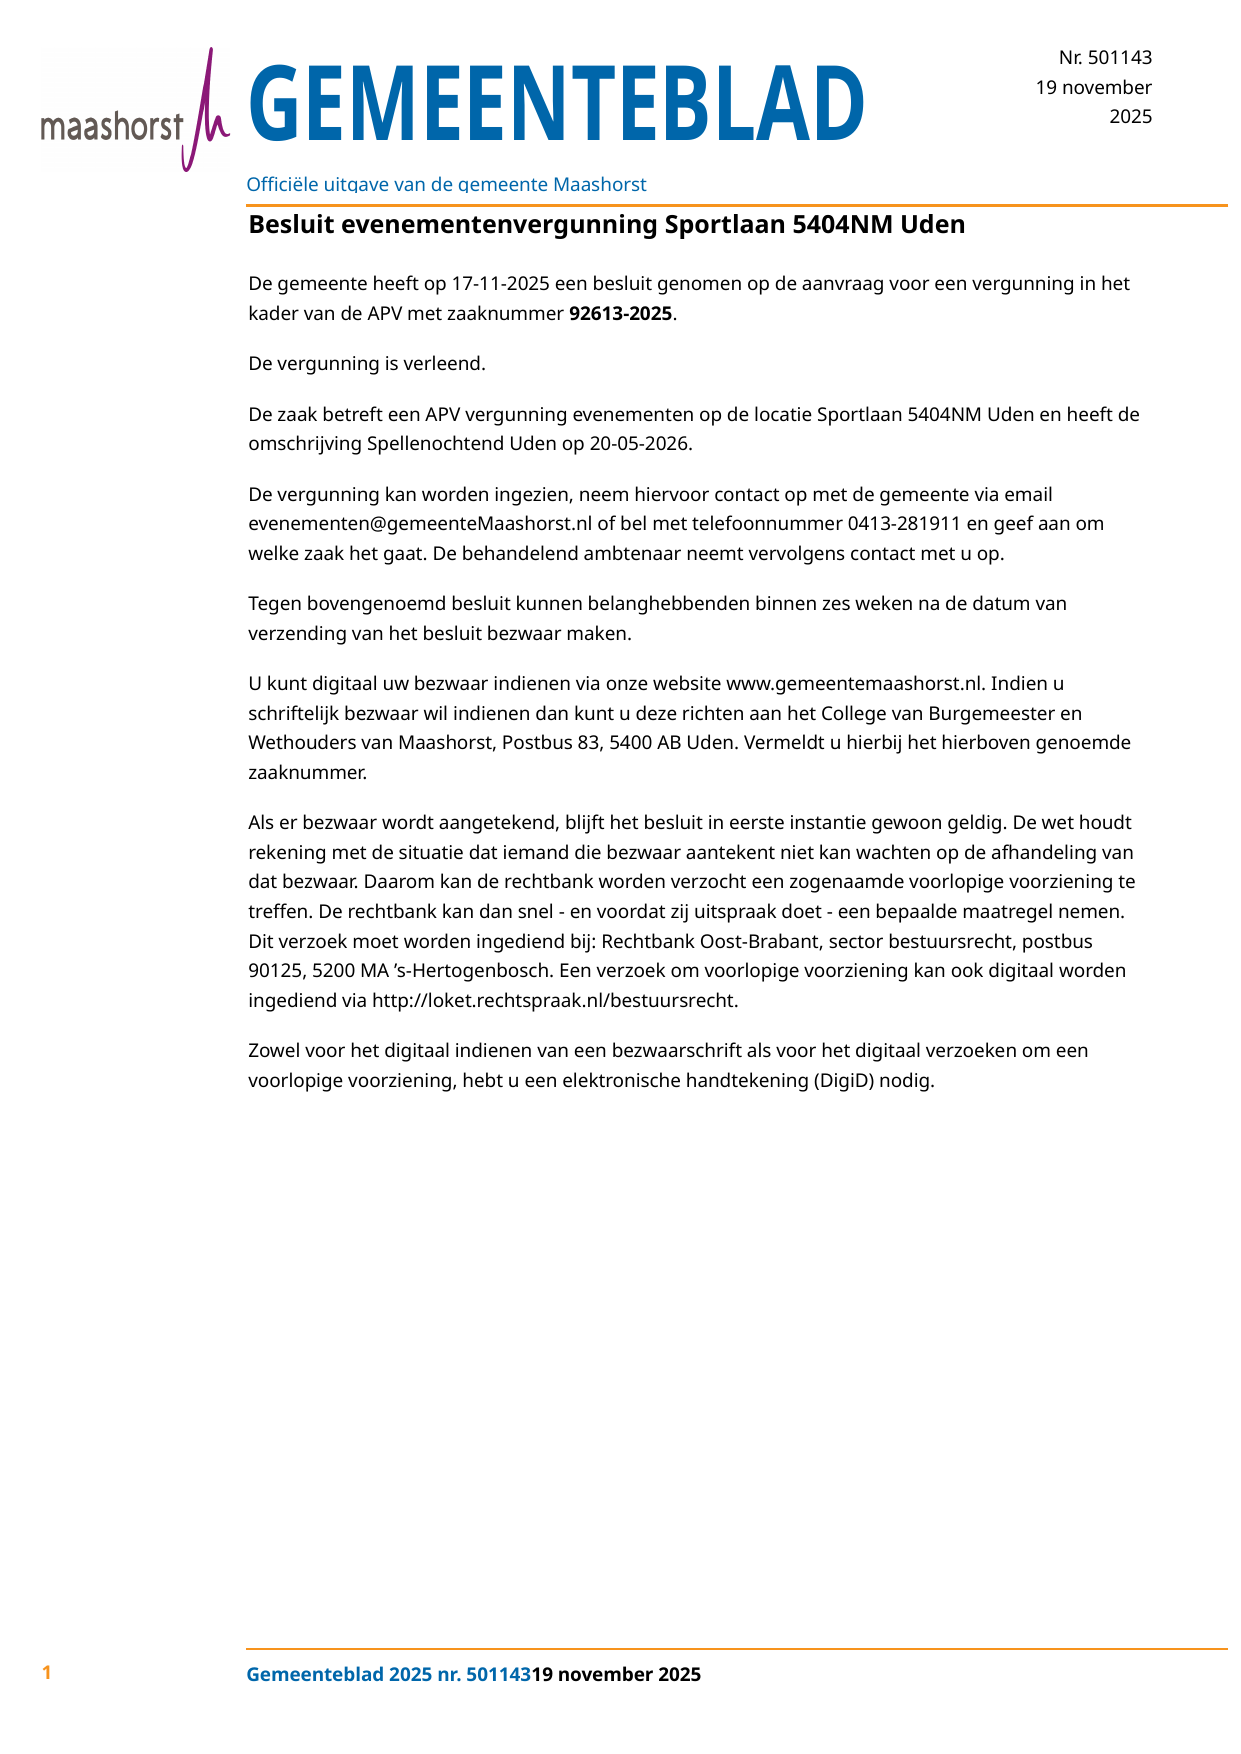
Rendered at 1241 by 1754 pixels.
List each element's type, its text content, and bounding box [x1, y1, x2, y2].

text U kunt digitaal uw bezwaar indienen via onze website www.gemeentemaashorst.nl. Indien u schriftelijk bezwaar wil indienen dan kunt u deze richten aan het College van Burgemeester en Wethouders van Maashorst, Postbus 83, 5400 AB Uden. Vermeldt u hierbij het hierboven genoemde zaaknummer. [248, 670, 1152, 785]
text Tegen bovengenoemd besluit kunnen belanghebbenden binnen zes weken na de datum van verzending van het besluit bezwaar maken. [248, 590, 1152, 646]
picture [41, 47, 231, 172]
text Als er bezwaar wordt aangetekend, blijft het besluit in eerste instantie gewoon geldig. De wet houdt rekening met de situatie dat iemand die bezwaar aantekent niet kan wachten op de afhandeling van dat bezwaar. Daarom kan de rechtbank worden verzocht een zogenaamde voorlopige voorziening te treffen. De rechtbank kan dan snel - en voordat zij uitspraak doet - een bepaalde maatregel nemen. Dit verzoek moet worden ingediend bij: Rechtbank Oost-Brabant, sector bestuursrecht, postbus 90125, 5200 MA ’s-Hertogenbosch. Een verzoek om voorlopige voorziening kan ook digitaal worden ingediend via http://loket.rechtspraak.nl/bestuursrecht. [248, 809, 1152, 1013]
text De vergunning is verleend. [248, 350, 1152, 376]
text De vergunning kan worden ingezien, neem hiervoor contact op met de gemeente via email evenementen@gemeenteMaashorst.nl of bel met telefoonnummer 0413-281911 en geef aan om welke zaak het gaat. De behandelend ambtenaar neemt vervolgens contact met u op. [248, 481, 1152, 566]
text Zowel voor het digitaal indienen van een bezwaarschrift als voor het digitaal verzoeken om een voorlopige voorziening, hebt u een elektronische handtekening (DigiD) nodig. [248, 1037, 1152, 1093]
text Besluit evenementenvergunning Sportlaan 5404NM Uden [248, 207, 1152, 241]
text De zaak betreft een APV vergunning evenementen op de locatie Sportlaan 5404NM Uden en heeft de omschrijving Spellenochtend Uden op 20-05-2026. [248, 401, 1152, 456]
text De gemeente heeft op 17-11-2025 een besluit genomen op de aanvraag voor een vergunning in het kader van de APV met zaaknummer 92613-2025. [248, 270, 1152, 326]
